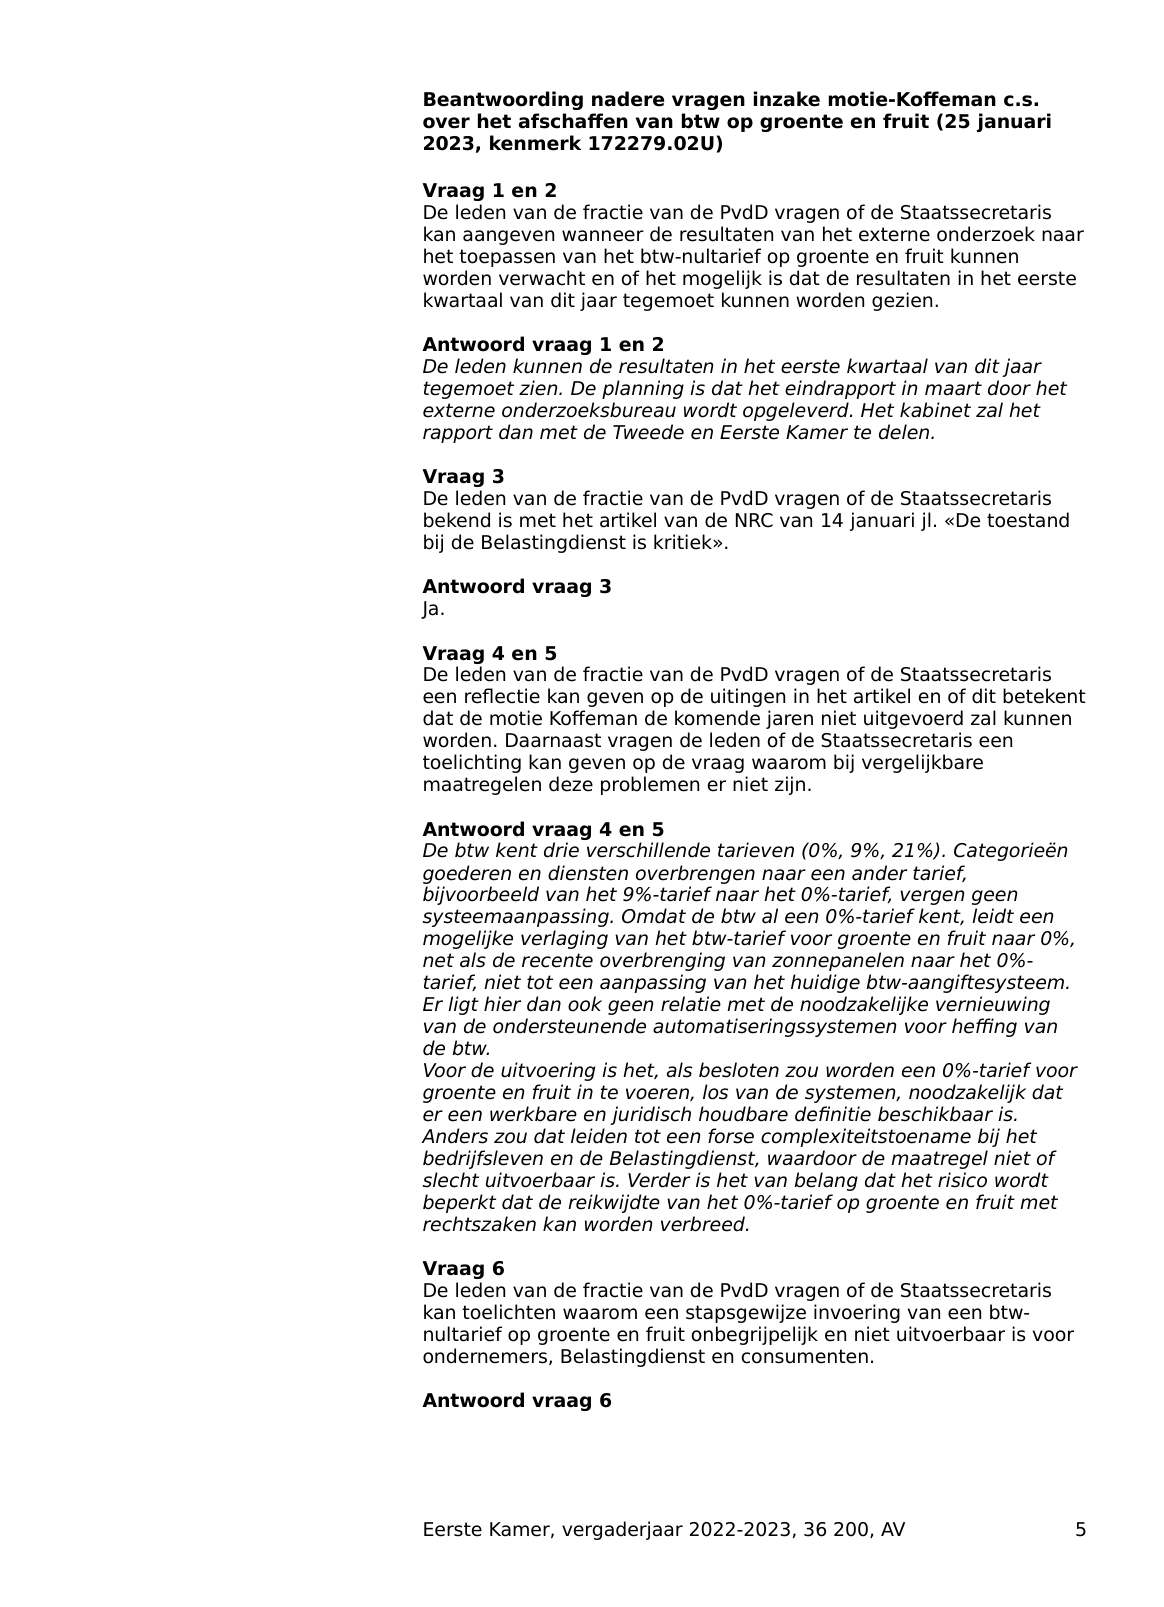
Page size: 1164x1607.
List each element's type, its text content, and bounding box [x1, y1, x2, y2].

subtitle Beantwoording nadere vragen inzake motie-Koffeman c.s. over het afschaffen van btw op groente en fruit (25 januari 2023, kenmerk 172279.02U) [422, 89, 1087, 155]
text Voor de uitvoering is het, als besloten zou worden een 0%-tarief voor groente en fruit in te voeren, los van de systemen, noodzakelijk dat er een werkbare en juridisch houdbare definitie beschikbaar is. Anders zou dat leiden tot een forse complexiteitstoename bij het bedrijfsleven en de Belastingdienst, waardoor de maatregel niet of slecht uitvoerbaar is. Verder is het van belang dat het risico wordt beperkt dat de reikwijdte van het 0%-tarief op groente en fruit met rechtszaken kan worden verbreed. [422, 1060, 1087, 1236]
text Antwoord vraag 4 en 5 [422, 818, 1087, 840]
text De leden van de fractie van de PvdD vragen of de Staatssecretaris kan aangeven wanneer de resultaten van het externe onderzoek naar het toepassen van het btw-nultarief op groente en fruit kunnen worden verwacht en of het mogelijk is dat de resultaten in het eerste kwartaal van dit jaar tegemoet kunnen worden gezien. [422, 202, 1087, 312]
text Vraag 6 [422, 1258, 1087, 1280]
text Antwoord vraag 1 en 2 [422, 334, 1087, 356]
text De btw kent drie verschillende tarieven (0%, 9%, 21%). Categorieën goederen en diensten overbrengen naar een ander tarief, bijvoorbeeld van het 9%-tarief naar het 0%-tarief, vergen geen systeemaanpassing. Omdat de btw al een 0%-tarief kent, leidt een mogelijke verlaging van het btw-tarief voor groente en fruit naar 0%, net als de recente overbrenging van zonnepanelen naar het 0%-tarief, niet tot een aanpassing van het huidige btw-aangiftesysteem. Er ligt hier dan ook geen relatie met de noodzakelijke vernieuwing van de ondersteunende automatiseringssystemen voor heffing van de btw. [422, 840, 1087, 1060]
text Vraag 1 en 2 [422, 180, 1087, 202]
text De leden kunnen de resultaten in het eerste kwartaal van dit jaar tegemoet zien. De planning is dat het eindrapport in maart door het externe onderzoeksbureau wordt opgeleverd. Het kabinet zal het rapport dan met de Tweede en Eerste Kamer te delen. [422, 356, 1087, 444]
text Vraag 3 [422, 466, 1087, 488]
text Antwoord vraag 3 [422, 576, 1087, 598]
text De leden van de fractie van de PvdD vragen of de Staatssecretaris kan toelichten waarom een stapsgewijze invoering van een btw-nultarief op groente en fruit onbegrijpelijk en niet uitvoerbaar is voor ondernemers, Belastingdienst en consumenten. [422, 1280, 1087, 1368]
text De leden van de fractie van de PvdD vragen of de Staatssecretaris een reflectie kan geven op de uitingen in het artikel en of dit betekent dat de motie Koffeman de komende jaren niet uitgevoerd zal kunnen worden. Daarnaast vragen de leden of de Staatssecretaris een toelichting kan geven op de vraag waarom bij vergelijkbare maatregelen deze problemen er niet zijn. [422, 664, 1087, 796]
text Ja. [422, 598, 1087, 620]
text De leden van de fractie van de PvdD vragen of de Staatssecretaris bekend is met het artikel van de NRC van 14 januari jl. «De toestand bij de Belastingdienst is kritiek». [422, 488, 1087, 554]
text Antwoord vraag 6 [422, 1390, 1087, 1412]
text Vraag 4 en 5 [422, 642, 1087, 664]
